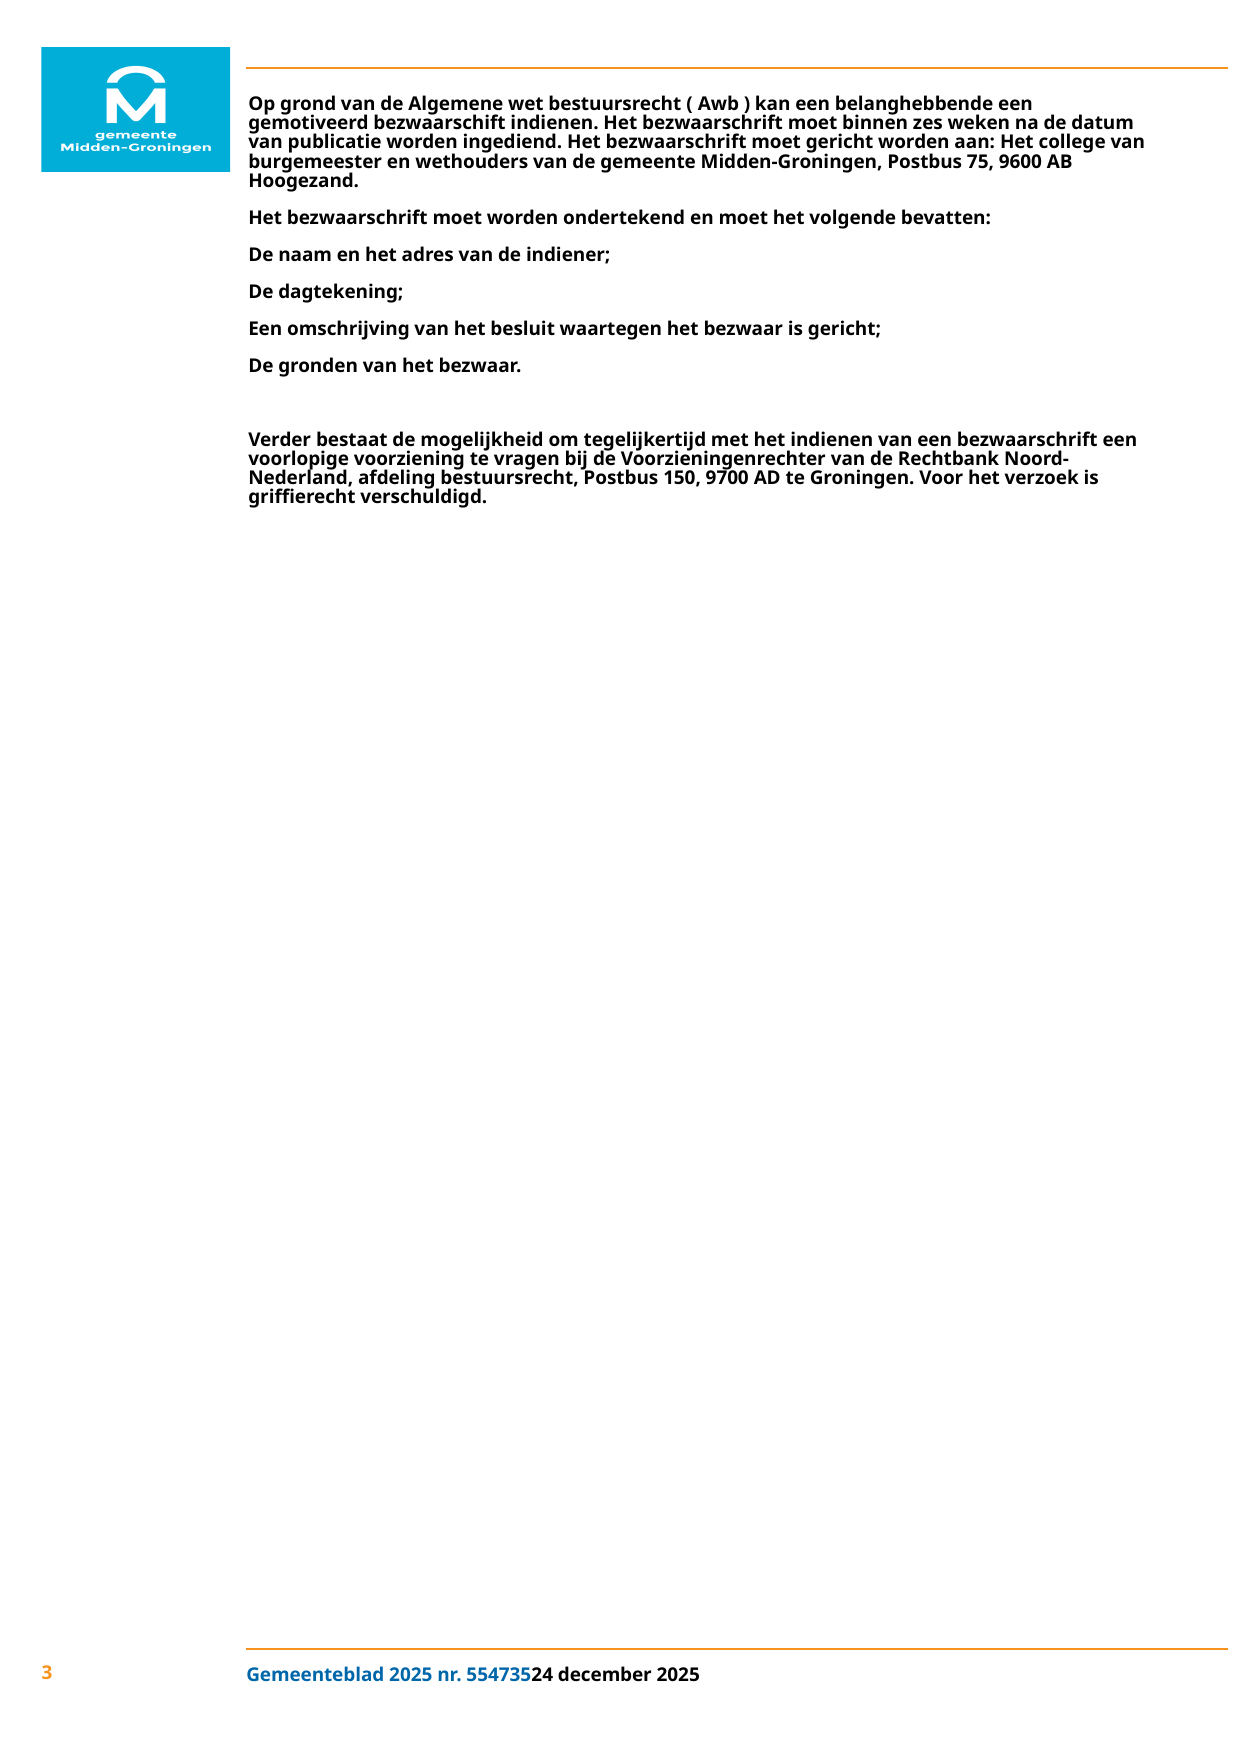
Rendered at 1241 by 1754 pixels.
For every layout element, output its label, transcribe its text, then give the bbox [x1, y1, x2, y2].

picture [108, 66, 164, 82]
text Op grond van de Algemene wet bestuursrecht ( Awb ) kan een belanghebbende een gemotiveerd bezwaarschift indienen. Het bezwaarschrift moet binnen zes weken na de datum van publicatie worden ingediend. Het bezwaarschrift moet gericht worden aan: Het college van burgemeester en wethouders van de gemeente Midden-Groningen, Postbus 75, 9600 AB Hoogezand. [248, 95, 1152, 191]
text Verder bestaat de mogelijkheid om tegelijkertijd met het indienen van een bezwaarschrift een voorlopige voorziening te vragen bij de Voorzieningenrechter van de Rechtbank Noord-Nederland, afdeling bestuursrecht, Postbus 150, 9700 AD te Groningen. Voor het verzoek is griffierecht verschuldigd. [248, 431, 1152, 508]
text De naam en het adres van de indiener; [248, 246, 1152, 265]
picture [184, 146, 190, 153]
picture [107, 89, 165, 122]
text De gronden van het bezwaar. [248, 357, 1152, 376]
text Het bezwaarschrift moet worden ondertekend en moet het volgende bevatten: [248, 209, 1152, 228]
text De dagtekening; [248, 283, 1152, 302]
text Een omschrijving van het besluit waartegen het bezwaar is gericht; [248, 320, 1152, 339]
